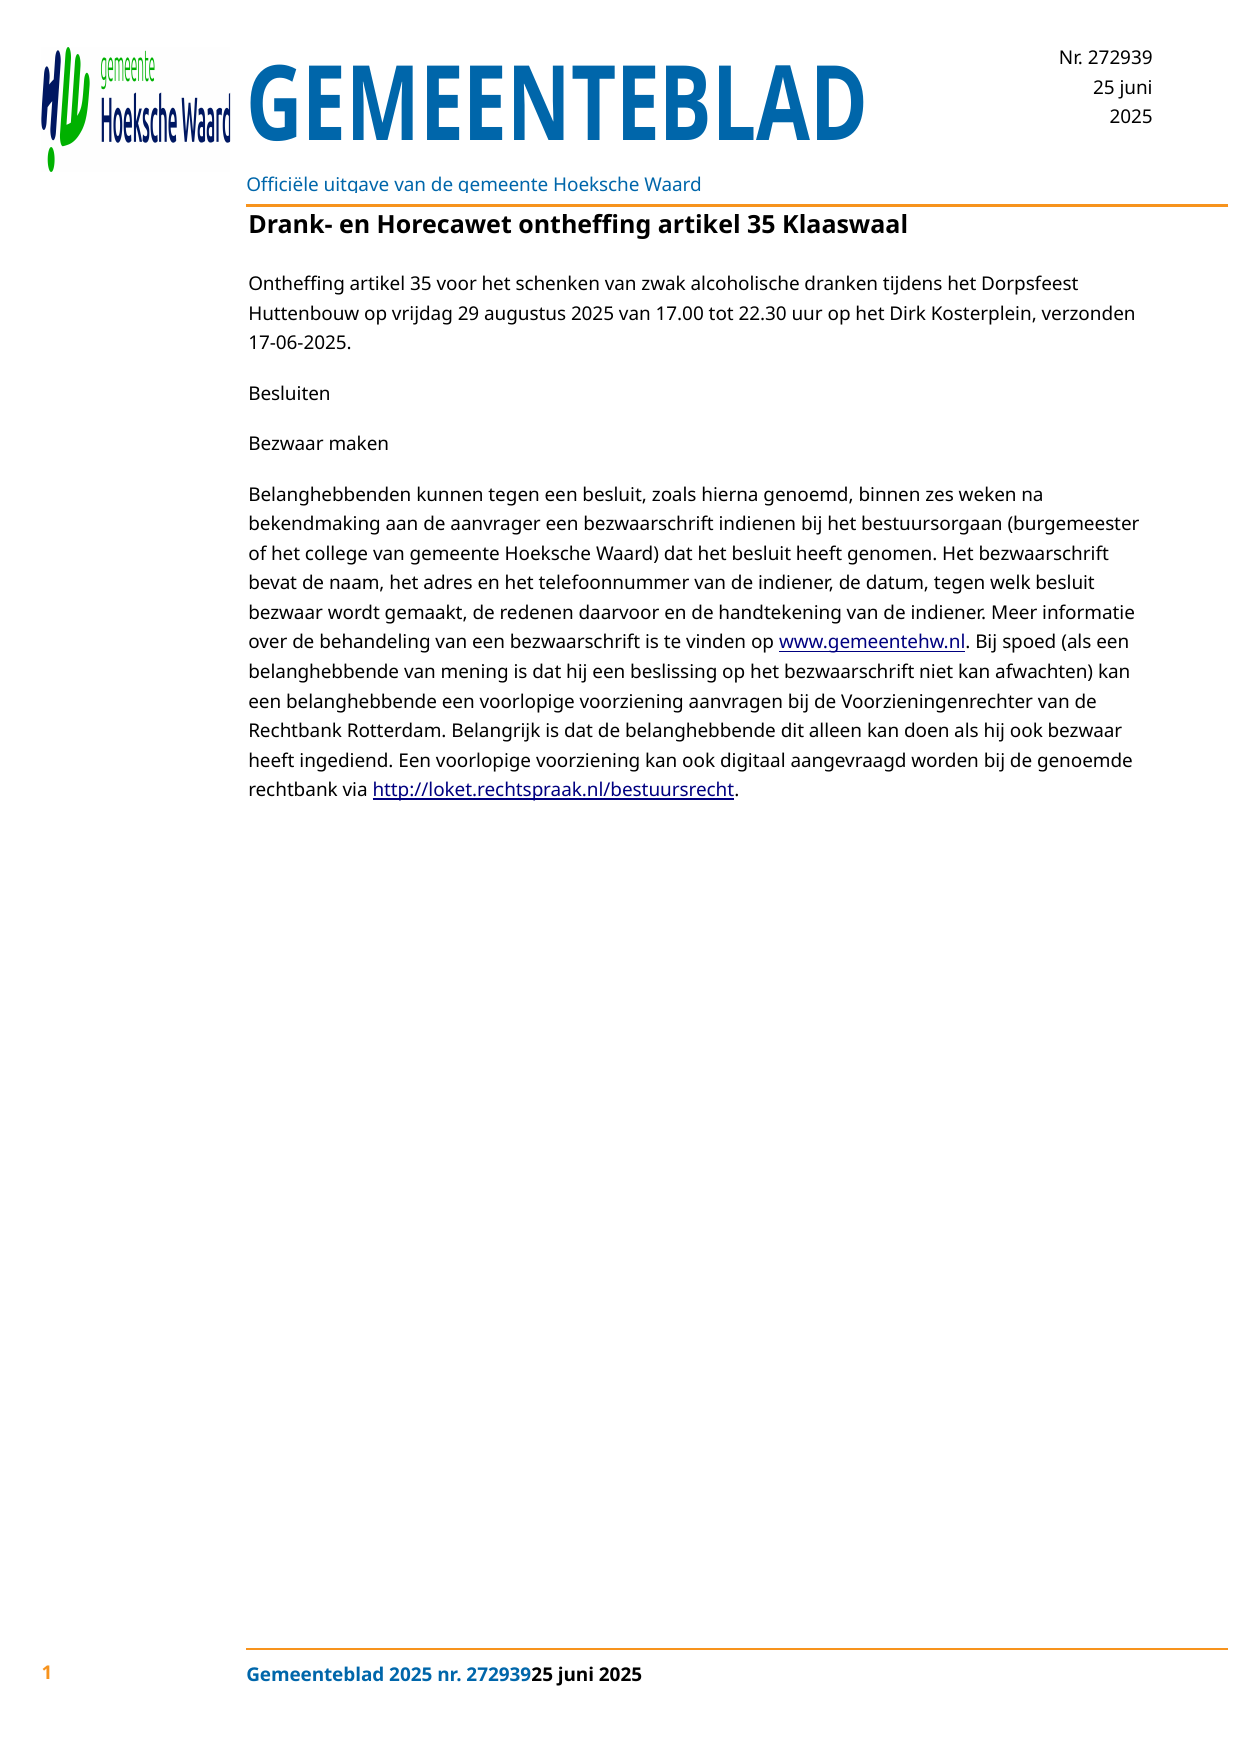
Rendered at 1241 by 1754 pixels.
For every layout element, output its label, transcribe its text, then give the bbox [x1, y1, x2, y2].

text Drank- en Horecawet ontheffing artikel 35 Klaaswaal [248, 207, 1152, 241]
picture [41, 47, 231, 172]
text Ontheffing artikel 35 voor het schenken van zwak alcoholische dranken tijdens het Dorpsfeest Huttenbouw op vrijdag 29 augustus 2025 van 17.00 tot 22.30 uur op het Dirk Kosterplein, verzonden 17-06-2025. [248, 270, 1152, 355]
text Belanghebbenden kunnen tegen een besluit, zoals hierna genoemd, binnen zes weken na bekendmaking aan de aanvrager een bezwaarschrift indienen bij het bestuursorgaan (burgemeester of het college van gemeente Hoeksche Waard) dat het besluit heeft genomen. Het bezwaarschrift bevat de naam, het adres en het telefoonnummer van de indiener, de datum, tegen welk besluit bezwaar wordt gemaakt, de redenen daarvoor en de handtekening van de indiener. Meer informatie over de behandeling van een bezwaarschrift is te vinden op www.gemeentehw.nl. Bij spoed (als een belanghebbende van mening is dat hij een beslissing op het bezwaarschrift niet kan afwachten) kan een belanghebbende een voorlopige voorziening aanvragen bij de Voorzieningenrechter van de Rechtbank Rotterdam. Belangrijk is dat de belanghebbende dit alleen kan doen als hij ook bezwaar heeft ingediend. Een voorlopige voorziening kan ook digitaal aangevraagd worden bij de genoemde rechtbank via http://loket.rechtspraak.nl/bestuursrecht. [248, 481, 1152, 802]
text Besluiten [248, 380, 1152, 406]
text Bezwaar maken [248, 430, 1152, 456]
